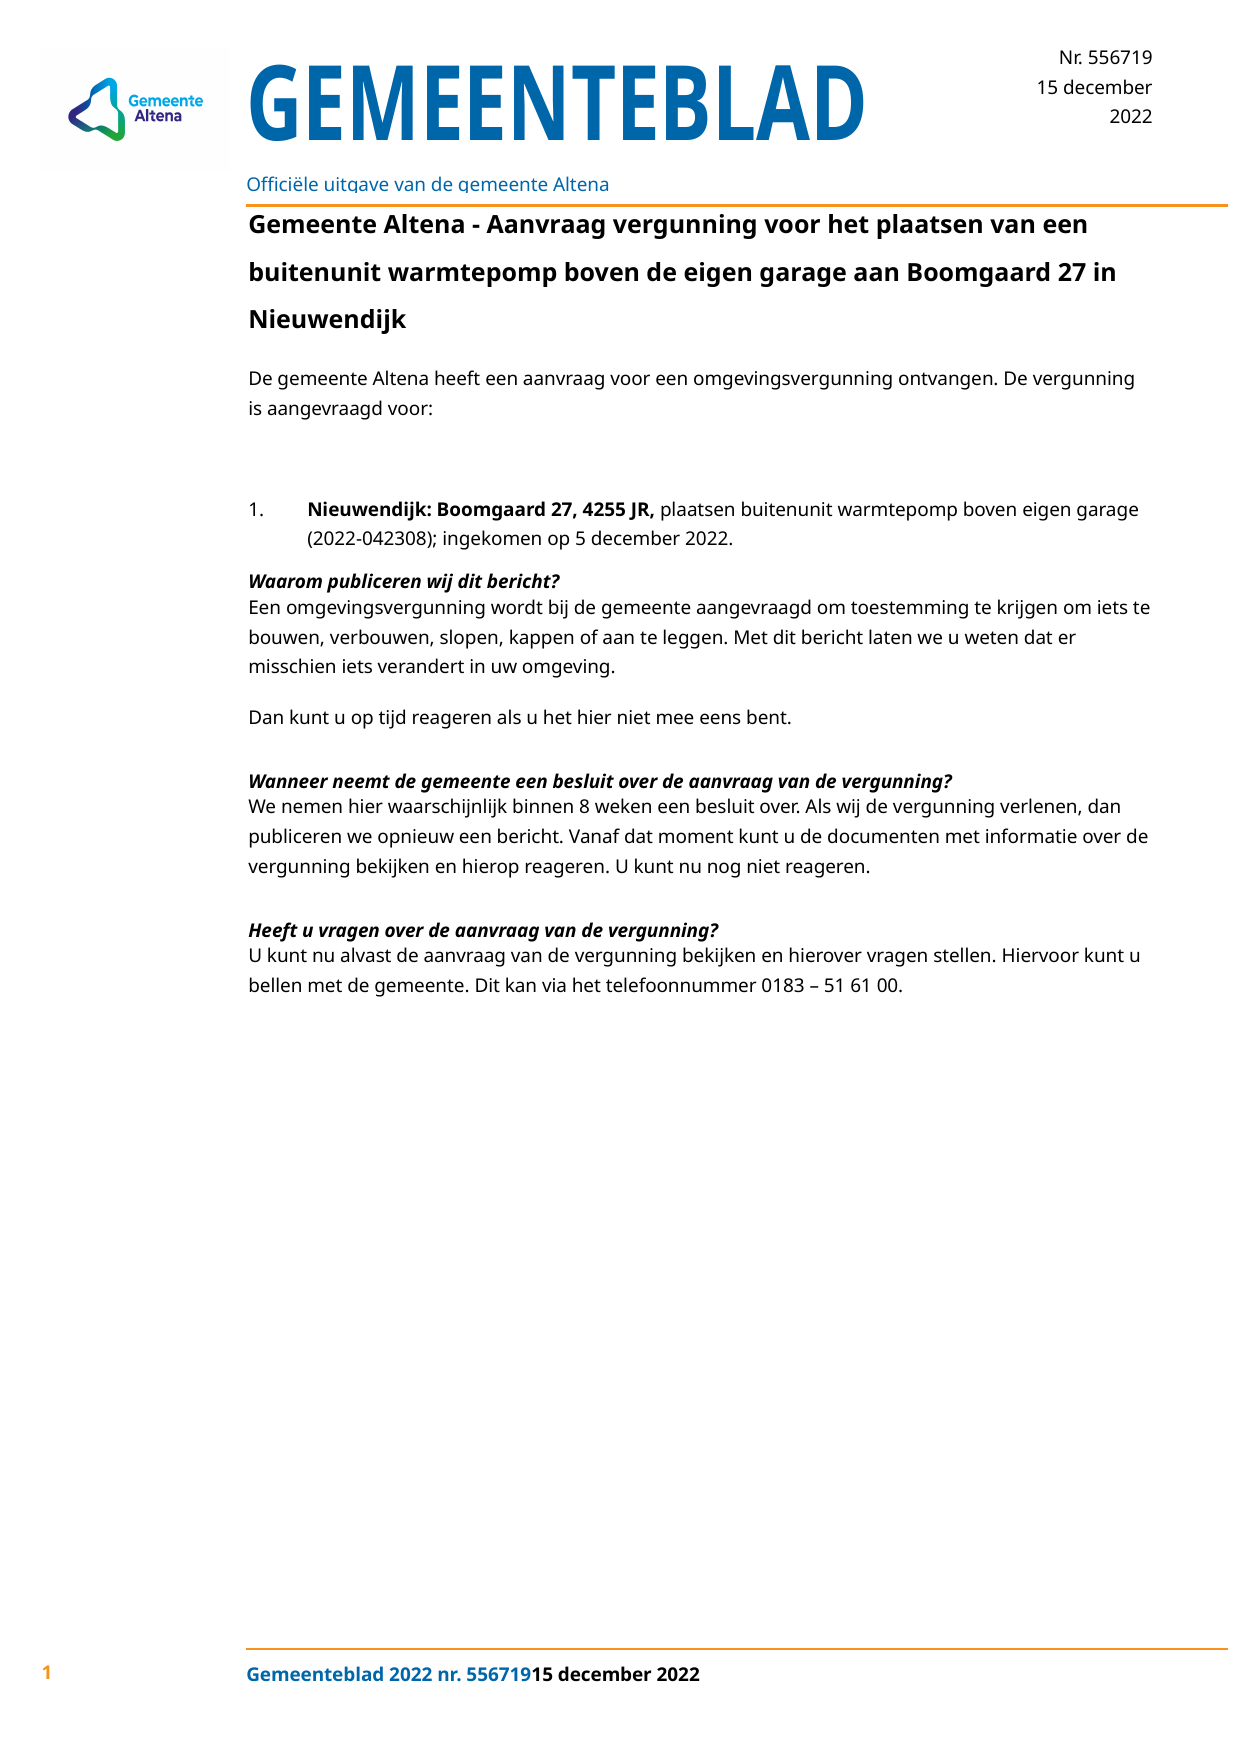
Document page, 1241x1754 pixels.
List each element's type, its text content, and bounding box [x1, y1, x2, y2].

picture [41, 47, 231, 172]
text Dan kunt u op tijd reageren als u het hier niet mee eens bent. [248, 704, 1152, 730]
text Waarom publiceren wij dit bericht? [248, 569, 1152, 594]
text Heeft u vragen over de aanvraag van de vergunning? [248, 917, 1152, 942]
text We nemen hier waarschijnlijk binnen 8 weken een besluit over. Als wij de vergunning verlenen, dan publiceren we opnieuw een bericht. Vanaf dat moment kunt u de documenten met informatie over de vergunning bekijken en hierop reageren. U kunt nu nog niet reageren. [248, 794, 1152, 878]
text Een omgevingsvergunning wordt bij de gemeente aangevraagd om toestemming te krijgen om iets te bouwen, verbouwen, slopen, kappen of aan te leggen. Met dit bericht laten we u weten dat er misschien iets verandert in uw omgeving. [248, 594, 1152, 679]
list Nieuwendijk: Boomgaard 27, 4255 JR, plaatsen buitenunit warmtepomp boven eigen garage (2022-042308); ingekomen op 5 december 2022. [248, 496, 1152, 551]
text De gemeente Altena heeft een aanvraag voor een omgevingsvergunning ontvangen. De vergunning is aangevraagd voor: [248, 366, 1152, 421]
text Gemeente Altena - Aanvraag vergunning voor het plaatsen van een buitenunit warmtepomp boven de eigen garage aan Boomgaard 27 in Nieuwendijk [248, 207, 1152, 336]
text U kunt nu alvast de aanvraag van de vergunning bekijken en hierover vragen stellen. Hiervoor kunt u bellen met de gemeente. Dit kan via het telefoonnummer 0183 – 51 61 00. [248, 942, 1152, 998]
text Wanneer neemt de gemeente een besluit over de aanvraag van de vergunning? [248, 768, 1152, 794]
